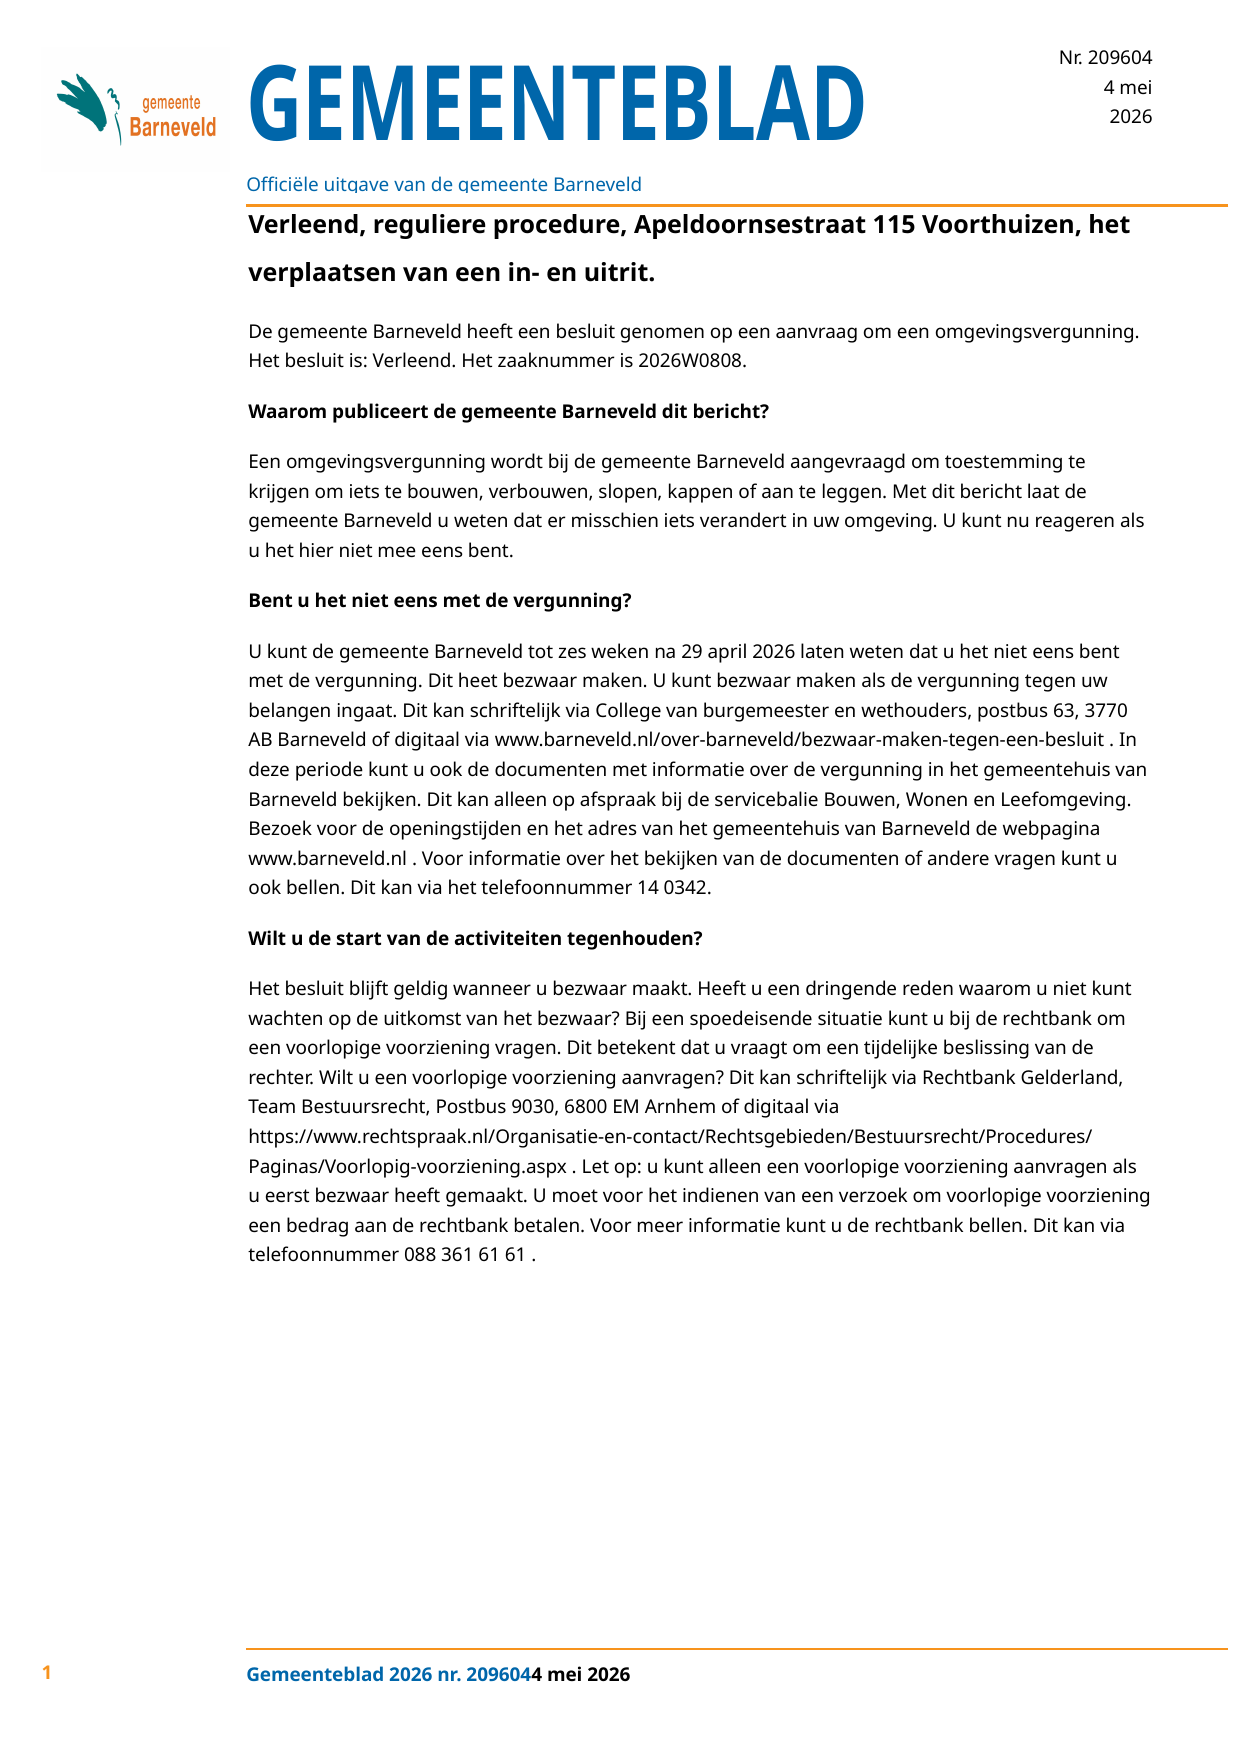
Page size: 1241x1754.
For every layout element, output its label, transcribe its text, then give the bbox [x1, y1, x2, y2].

text Bent u het niet eens met de vergunning? [248, 587, 1152, 613]
text Een omgevingsvergunning wordt bij de gemeente Barneveld aangevraagd om toestemming te krijgen om iets te bouwen, verbouwen, slopen, kappen of aan te leggen. Met dit bericht laat de gemeente Barneveld u weten dat er misschien iets verandert in uw omgeving. U kunt nu reageren als u het hier niet mee eens bent. [248, 448, 1152, 563]
text De gemeente Barneveld heeft een besluit genomen op een aanvraag om een omgevingsvergunning. Het besluit is: Verleend. Het zaaknummer is 2026W0808. [248, 318, 1152, 373]
text Wilt u de start van de activiteiten tegenhouden? [248, 925, 1152, 951]
text Verleend, reguliere procedure, Apeldoornsestraat 115 Voorthuizen, het verplaatsen van een in- en uitrit. [248, 207, 1152, 288]
text Waarom publiceert de gemeente Barneveld dit bericht? [248, 398, 1152, 424]
text U kunt de gemeente Barneveld tot zes weken na 29 april 2026 laten weten dat u het niet eens bent met de vergunning. Dit heet bezwaar maken. U kunt bezwaar maken als de vergunning tegen uw belangen ingaat. Dit kan schriftelijk via College van burgemeester en wethouders, postbus 63, 3770 AB Barneveld of digitaal via www.barneveld.nl/over-barneveld/bezwaar-maken-tegen-een-besluit . In deze periode kunt u ook de documenten met informatie over de vergunning in het gemeentehuis van Barneveld bekijken. Dit kan alleen op afspraak bij de servicebalie Bouwen, Wonen en Leefomgeving. Bezoek voor de openingstijden en het adres van het gemeentehuis van Barneveld de webpagina www.barneveld.nl . Voor informatie over het bekijken van de documenten of andere vragen kunt u ook bellen. Dit kan via het telefoonnummer 14 0342. [248, 638, 1152, 900]
text Het besluit blijft geldig wanneer u bezwaar maakt. Heeft u een dringende reden waarom u niet kunt wachten op de uitkomst van het bezwaar? Bij een spoedeisende situatie kunt u bij de rechtbank om een voorlopige voorziening vragen. Dit betekent dat u vraagt om een tijdelijke beslissing van de rechter. Wilt u een voorlopige voorziening aanvragen? Dit kan schriftelijk via Rechtbank Gelderland, Team Bestuursrecht, Postbus 9030, 6800 EM Arnhem of digitaal via https://www.rechtspraak.nl/Organisatie-en-contact/Rechtsgebieden/Bestuursrecht/Procedures/Paginas/Voorlopig-voorziening.aspx . Let op: u kunt alleen een voorlopige voorziening aanvragen als u eerst bezwaar heeft gemaakt. U moet voor het indienen van een verzoek om voorlopige voorziening een bedrag aan de rechtbank betalen. Voor meer informatie kunt u de rechtbank bellen. Dit kan via telefoonnummer 088 361 61 61 . [248, 975, 1152, 1267]
picture [41, 47, 231, 172]
